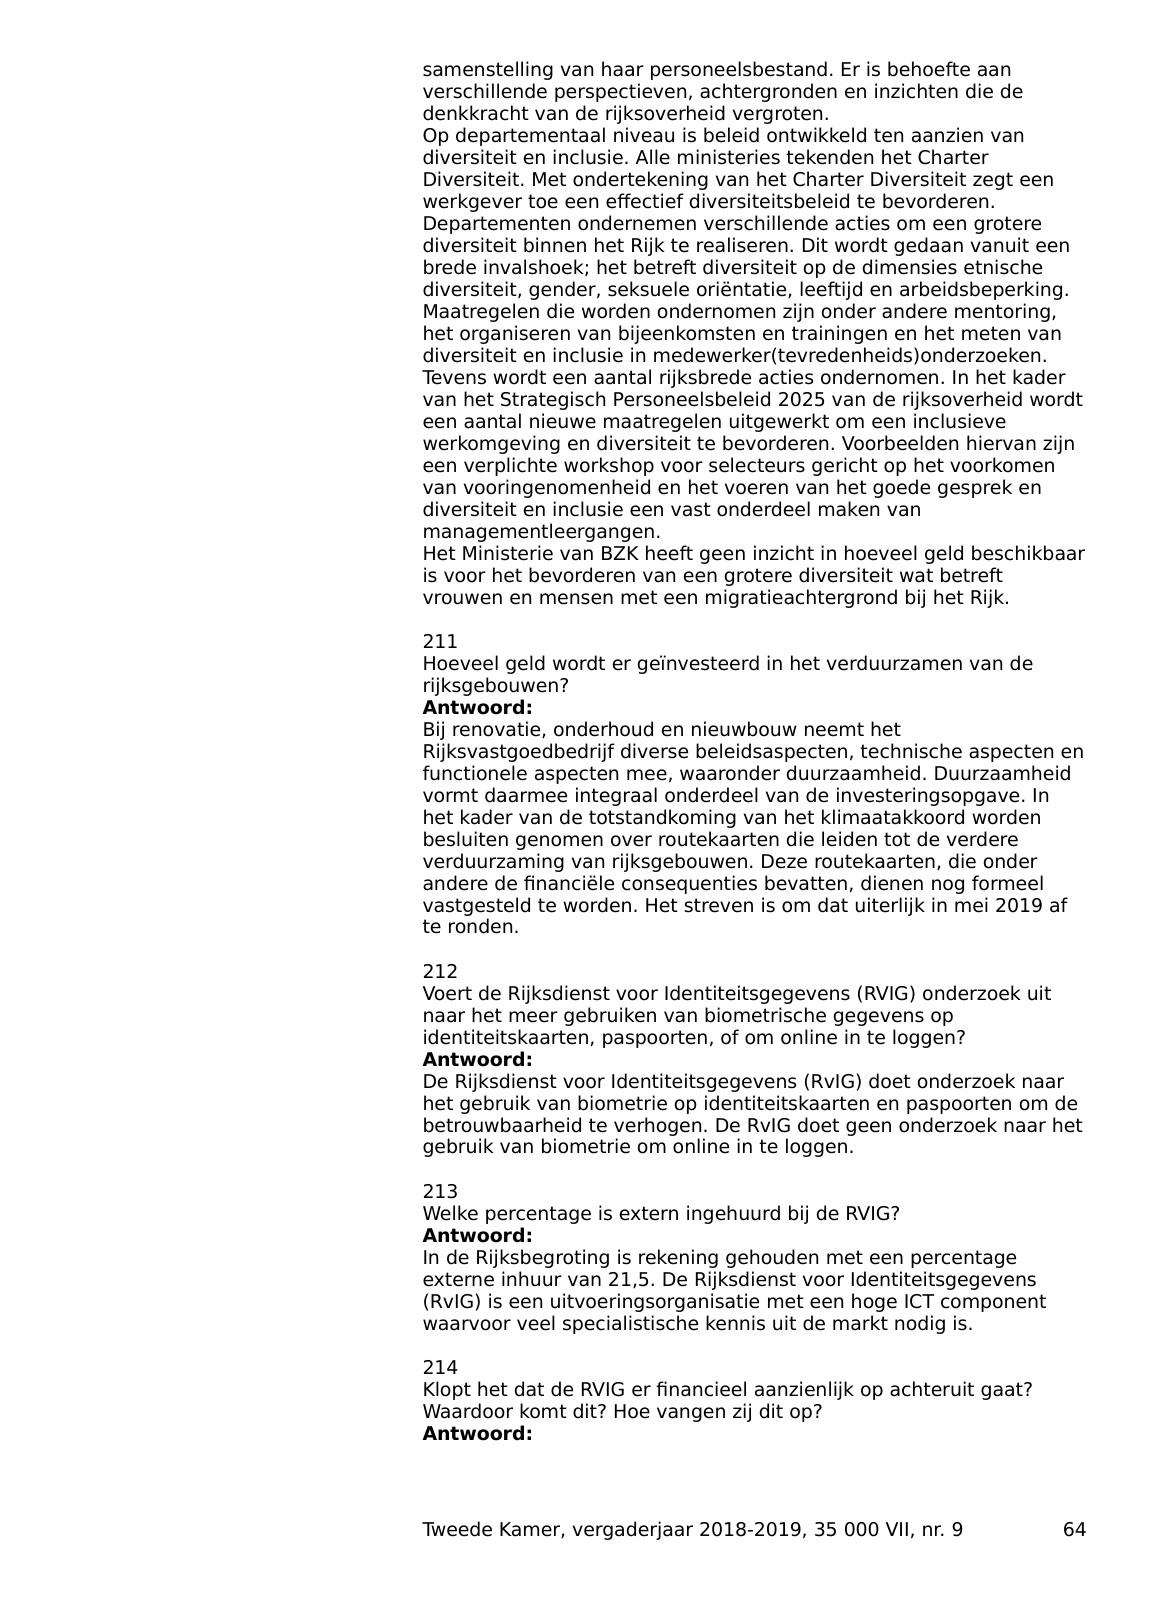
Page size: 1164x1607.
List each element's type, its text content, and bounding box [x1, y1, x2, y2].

text Voert de Rijksdienst voor Identiteitsgegevens (RVIG) onderzoek uit naar het meer gebruiken van biometrische gegevens op identiteitskaarten, paspoorten, of om online in te loggen? [422, 983, 1087, 1048]
text Bij renovatie, onderhoud en nieuwbouw neemt het Rijksvastgoedbedrijf diverse beleidsaspecten, technische aspecten en functionele aspecten mee, waaronder duurzaamheid. Duurzaamheid vormt daarmee integraal onderdeel van de investeringsopgave. In het kader van de totstandkoming van het klimaatakkoord worden besluiten genomen over routekaarten die leiden tot de verdere verduurzaming van rijksgebouwen. Deze routekaarten, die onder andere de financiële consequenties bevatten, dienen nog formeel vastgesteld te worden. Het streven is om dat uiterlijk in mei 2019 af te ronden. [422, 719, 1087, 938]
text Op departementaal niveau is beleid ontwikkeld ten aanzien van diversiteit en inclusie. Alle ministeries tekenden het Charter Diversiteit. Met ondertekening van het Charter Diversiteit zegt een werkgever toe een effectief diversiteitsbeleid te bevorderen. Departementen ondernemen verschillende acties om een grotere diversiteit binnen het Rijk te realiseren. Dit wordt gedaan vanuit een brede invalshoek; het betreft diversiteit op de dimensies etnische diversiteit, gender, seksuele oriëntatie, leeftijd en arbeidsbeperking. Maatregelen die worden ondernomen zijn onder andere mentoring, het organiseren van bijeenkomsten en trainingen en het meten van diversiteit en inclusie in medewerker(tevredenheids)onderzoeken. [422, 125, 1087, 367]
text 214 [422, 1357, 1087, 1379]
text Welke percentage is extern ingehuurd bij de RVIG? [422, 1203, 1087, 1224]
text De Rijksdienst voor Identiteitsgegevens (RvIG) doet onderzoek naar het gebruik van biometrie op identiteitskaarten en paspoorten om de betrouwbaarheid te verhogen. De RvIG doet geen onderzoek naar het gebruik van biometrie om online in te loggen. [422, 1071, 1087, 1158]
text 211 [422, 631, 1087, 653]
text Antwoord: [422, 1423, 1087, 1444]
text Tevens wordt een aantal rijksbrede acties ondernomen. In het kader van het Strategisch Personeelsbeleid 2025 van de rijksoverheid wordt een aantal nieuwe maatregelen uitgewerkt om een inclusieve werkomgeving en diversiteit te bevorderen. Voorbeelden hiervan zijn een verplichte workshop voor selecteurs gericht op het voorkomen van vooringenomenheid en het voeren van het goede gesprek en diversiteit en inclusie een vast onderdeel maken van managementleergangen. [422, 367, 1087, 543]
text 212 [422, 961, 1087, 983]
text Het Ministerie van BZK heeft geen inzicht in hoeveel geld beschikbaar is voor het bevorderen van een grotere diversiteit wat betreft vrouwen en mensen met een migratieachtergrond bij het Rijk. [422, 543, 1087, 608]
text Antwoord: [422, 1224, 1087, 1247]
text In de Rijksbegroting is rekening gehouden met een percentage externe inhuur van 21,5. De Rijksdienst voor Identiteitsgegevens (RvIG) is een uitvoeringsorganisatie met een hoge ICT component waarvoor veel specialistische kennis uit de markt nodig is. [422, 1247, 1087, 1334]
text 213 [422, 1181, 1087, 1203]
text Klopt het dat de RVIG er financieel aanzienlijk op achteruit gaat? Waardoor komt dit? Hoe vangen zij dit op? [422, 1379, 1087, 1423]
text Hoeveel geld wordt er geïnvesteerd in het verduurzamen van de rijksgebouwen? [422, 653, 1087, 697]
text samenstelling van haar personeelsbestand. Er is behoefte aan verschillende perspectieven, achtergronden en inzichten die de denkkracht van de rijksoverheid vergroten. [422, 59, 1087, 125]
text Antwoord: [422, 697, 1087, 719]
text Antwoord: [422, 1048, 1087, 1071]
